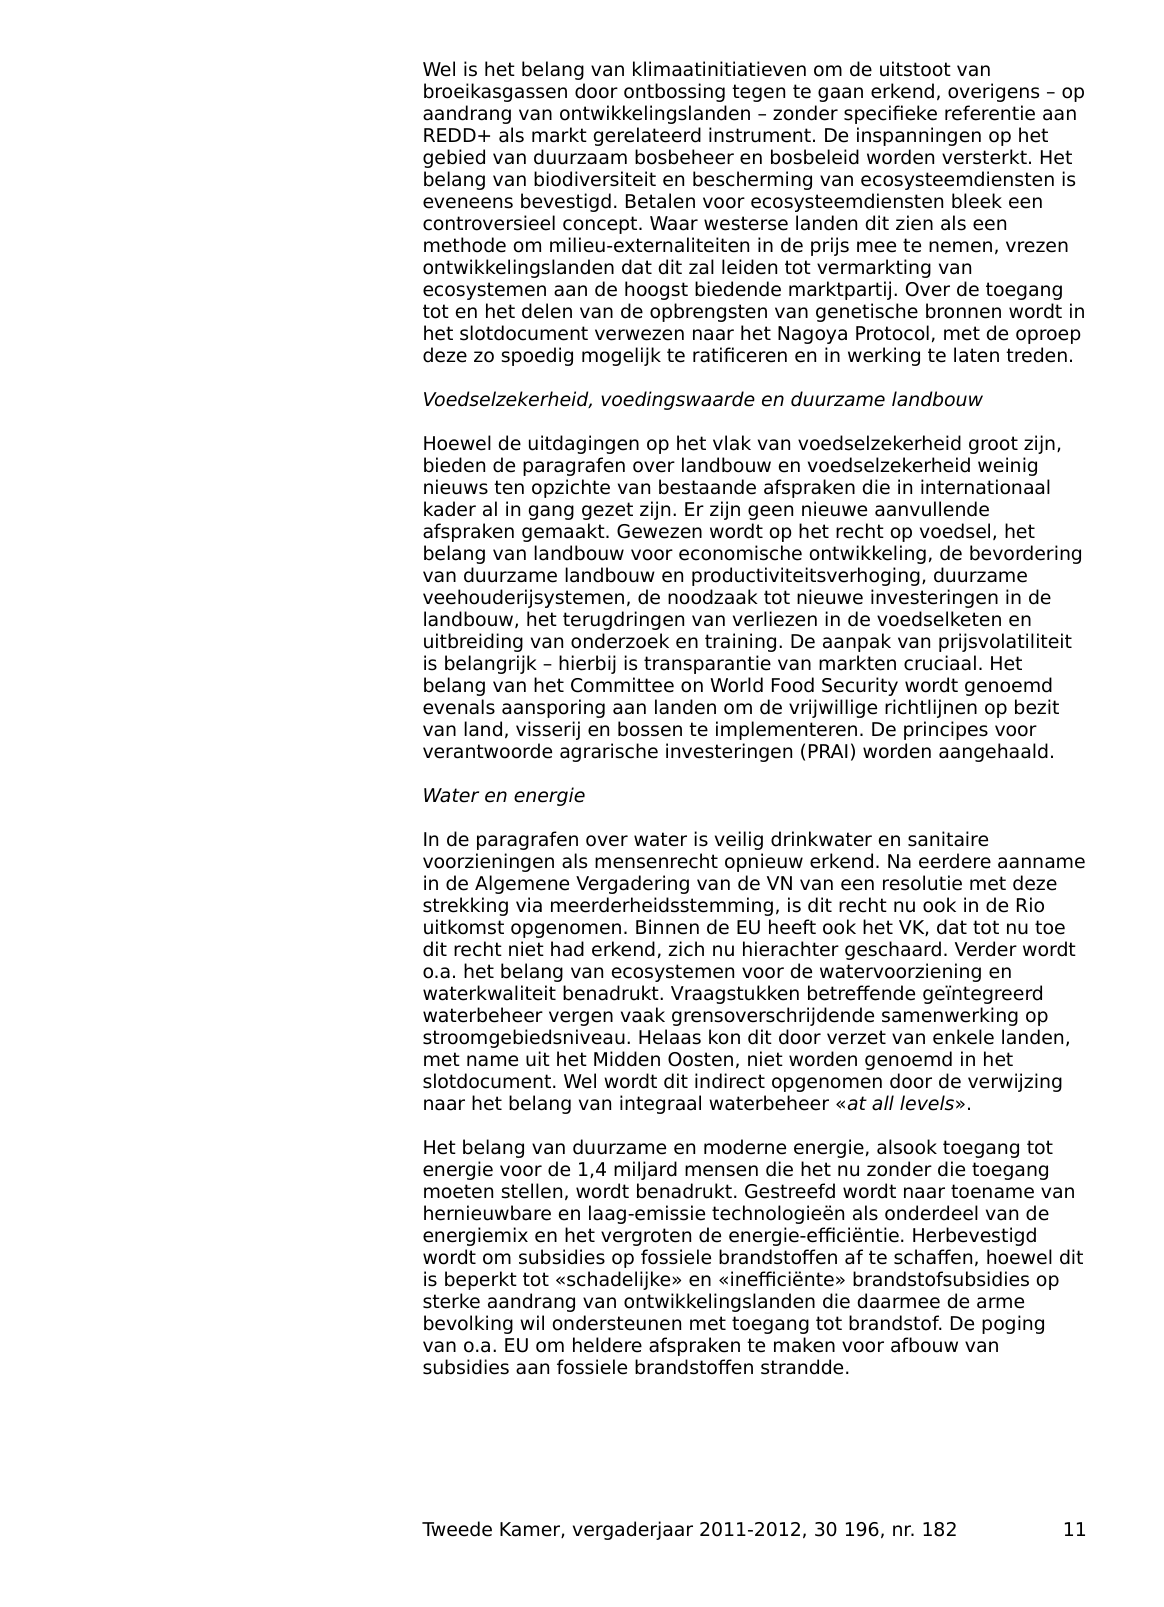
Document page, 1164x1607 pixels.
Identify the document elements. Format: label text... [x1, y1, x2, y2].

text Het belang van duurzame en moderne energie, alsook toegang tot energie voor de 1,4 miljard mensen die het nu zonder die toegang moeten stellen, wordt benadrukt. Gestreefd wordt naar toename van hernieuwbare en laag-emissie technologieën als onderdeel van de energiemix en het vergroten de energie-efficiëntie. Herbevestigd wordt om subsidies op fossiele brandstoffen af te schaffen, hoewel dit is beperkt tot «schadelijke» en «inefficiënte» brandstofsubsidies op sterke aandrang van ontwikkelingslanden die daarmee de arme bevolking wil ondersteunen met toegang tot brandstof. De poging van o.a. EU om heldere afspraken te maken voor afbouw van subsidies aan fossiele brandstoffen strandde. [422, 1137, 1087, 1379]
text In de paragrafen over water is veilig drinkwater en sanitaire voorzieningen als mensenrecht opnieuw erkend. Na eerdere aanname in de Algemene Vergadering van de VN van een resolutie met deze strekking via meerderheidsstemming, is dit recht nu ook in de Rio uitkomst opgenomen. Binnen de EU heeft ook het VK, dat tot nu toe dit recht niet had erkend, zich nu hierachter geschaard. Verder wordt o.a. het belang van ecosystemen voor de watervoorziening en waterkwaliteit benadrukt. Vraagstukken betreffende geïntegreerd waterbeheer vergen vaak grensoverschrijdende samenwerking op stroomgebiedsniveau. Helaas kon dit door verzet van enkele landen, met name uit het Midden Oosten, niet worden genoemd in het slotdocument. Wel wordt dit indirect opgenomen door de verwijzing naar het belang van integraal waterbeheer «at all levels». [422, 829, 1087, 1115]
text Wel is het belang van klimaatinitiatieven om de uitstoot van broeikasgassen door ontbossing tegen te gaan erkend, overigens – op aandrang van ontwikkelingslanden – zonder specifieke referentie aan REDD+ als markt gerelateerd instrument. De inspanningen op het gebied van duurzaam bosbeheer en bosbeleid worden versterkt. Het belang van biodiversiteit en bescherming van ecosysteemdiensten is eveneens bevestigd. Betalen voor ecosysteemdiensten bleek een controversieel concept. Waar westerse landen dit zien als een methode om milieu-externaliteiten in de prijs mee te nemen, vrezen ontwikkelingslanden dat dit zal leiden tot vermarkting van ecosystemen aan de hoogst biedende marktpartij. Over de toegang tot en het delen van de opbrengsten van genetische bronnen wordt in het slotdocument verwezen naar het Nagoya Protocol, met de oproep deze zo spoedig mogelijk te ratificeren en in werking te laten treden. [422, 59, 1087, 367]
subtitle Voedselzekerheid, voedingswaarde en duurzame landbouw [422, 389, 1087, 411]
text Hoewel de uitdagingen op het vlak van voedselzekerheid groot zijn, bieden de paragrafen over landbouw en voedselzekerheid weinig nieuws ten opzichte van bestaande afspraken die in internationaal kader al in gang gezet zijn. Er zijn geen nieuwe aanvullende afspraken gemaakt. Gewezen wordt op het recht op voedsel, het belang van landbouw voor economische ontwikkeling, de bevordering van duurzame landbouw en productiviteitsverhoging, duurzame veehouderijsystemen, de noodzaak tot nieuwe investeringen in de landbouw, het terugdringen van verliezen in de voedselketen en uitbreiding van onderzoek en training. De aanpak van prijsvolatiliteit is belangrijk – hierbij is transparantie van markten cruciaal. Het belang van het Committee on World Food Security wordt genoemd evenals aansporing aan landen om de vrijwillige richtlijnen op bezit van land, visserij en bossen te implementeren. De principes voor verantwoorde agrarische investeringen (PRAI) worden aangehaald. [422, 433, 1087, 763]
subtitle Water en energie [422, 785, 1087, 807]
